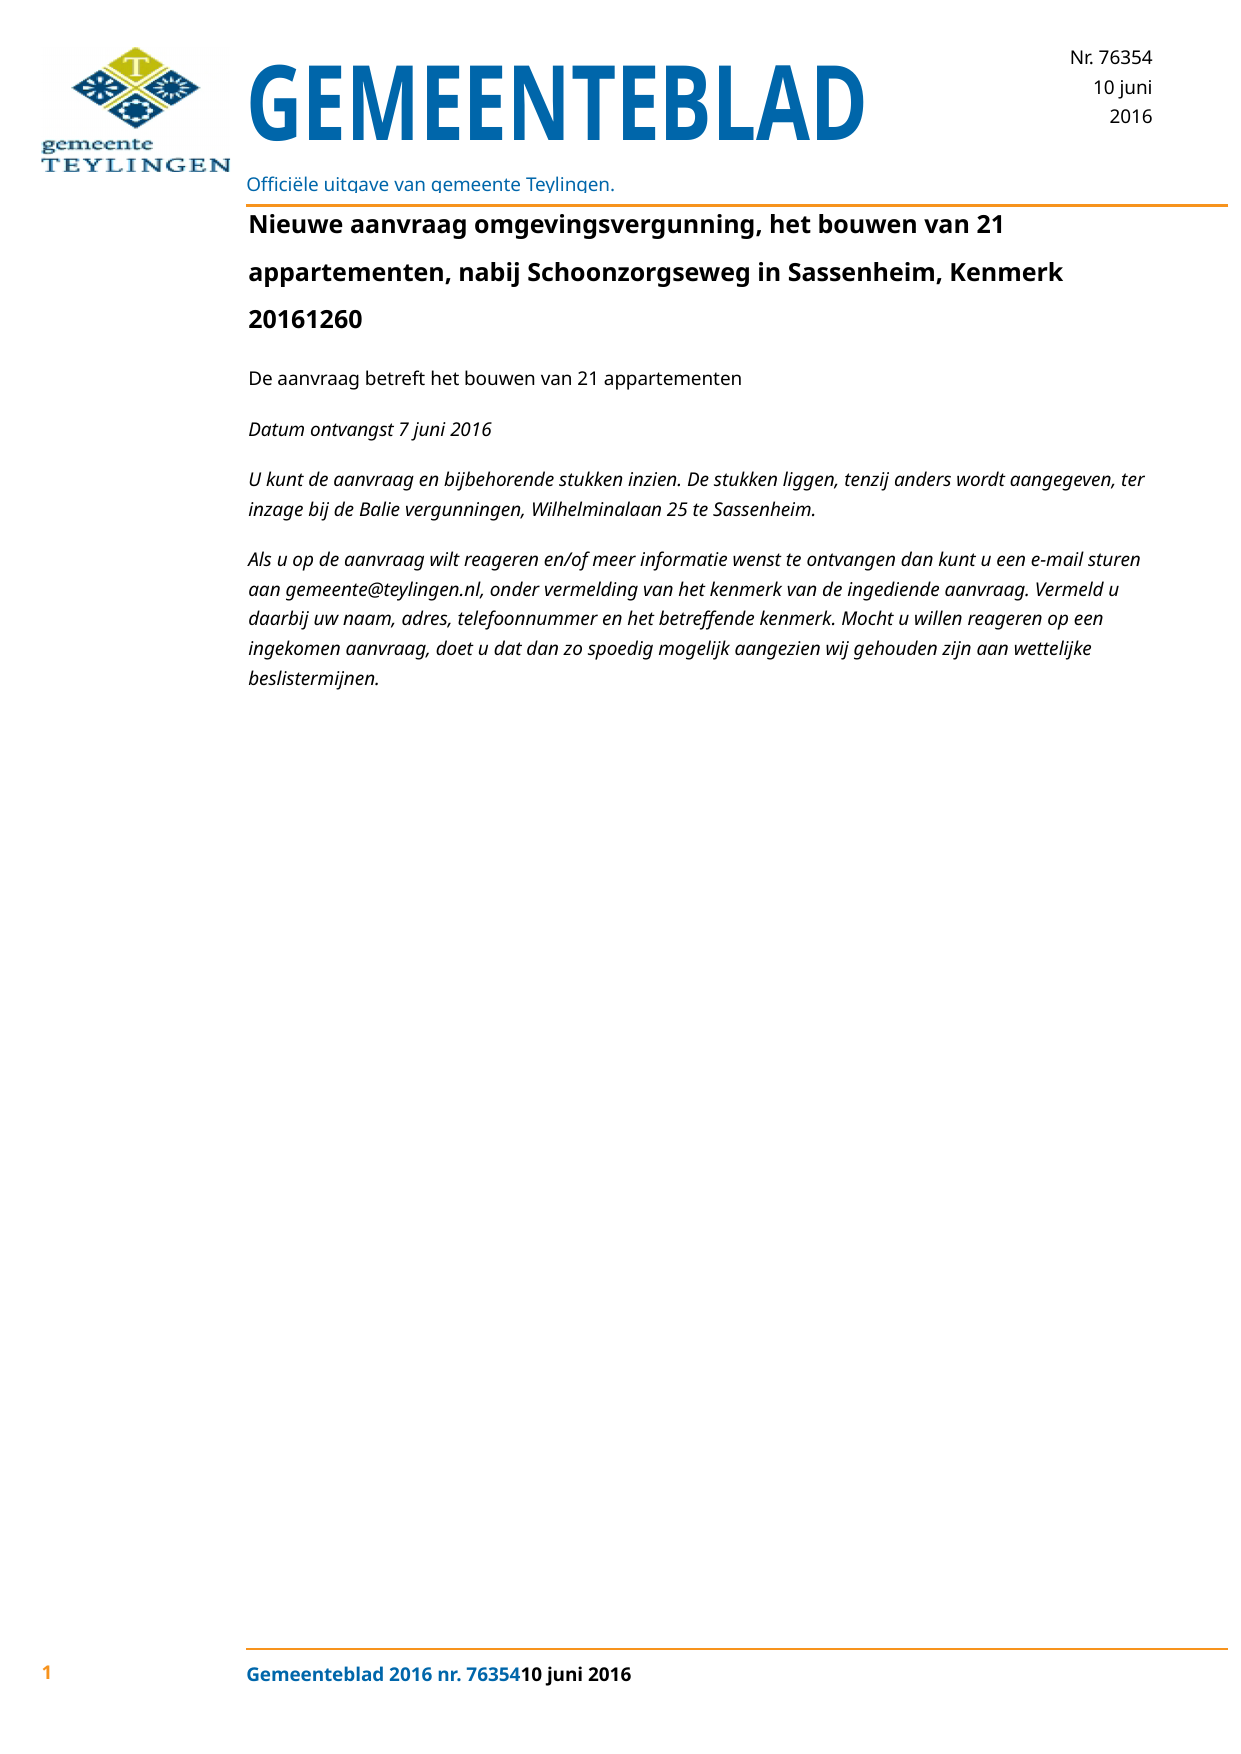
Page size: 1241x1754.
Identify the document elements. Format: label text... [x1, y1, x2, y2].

text Nieuwe aanvraag omgevingsvergunning, het bouwen van 21 appartementen, nabij Schoonzorgseweg in Sassenheim, Kenmerk 20161260 [248, 207, 1152, 336]
text Als u op de aanvraag wilt reageren en/of meer informatie wenst te ontvangen dan kunt u een e-mail sturen aan gemeente@teylingen.nl, onder vermelding van het kenmerk van de ingediende aanvraag. Vermeld u daarbij uw naam, adres, telefoonnummer en het betreffende kenmerk. Mocht u willen reageren op een ingekomen aanvraag, doet u dat dan zo spoedig mogelijk aangezien wij gehouden zijn aan wettelijke beslistermijnen. [248, 546, 1152, 690]
text Datum ontvangst 7 juni 2016 [248, 416, 1152, 442]
picture [41, 47, 231, 172]
text U kunt de aanvraag en bijbehorende stukken inzien. De stukken liggen, tenzij anders wordt aangegeven, ter inzage bij de Balie vergunningen, Wilhelminalaan 25 te Sassenheim. [248, 466, 1152, 522]
text De aanvraag betreft het bouwen van 21 appartementen [248, 366, 1152, 391]
